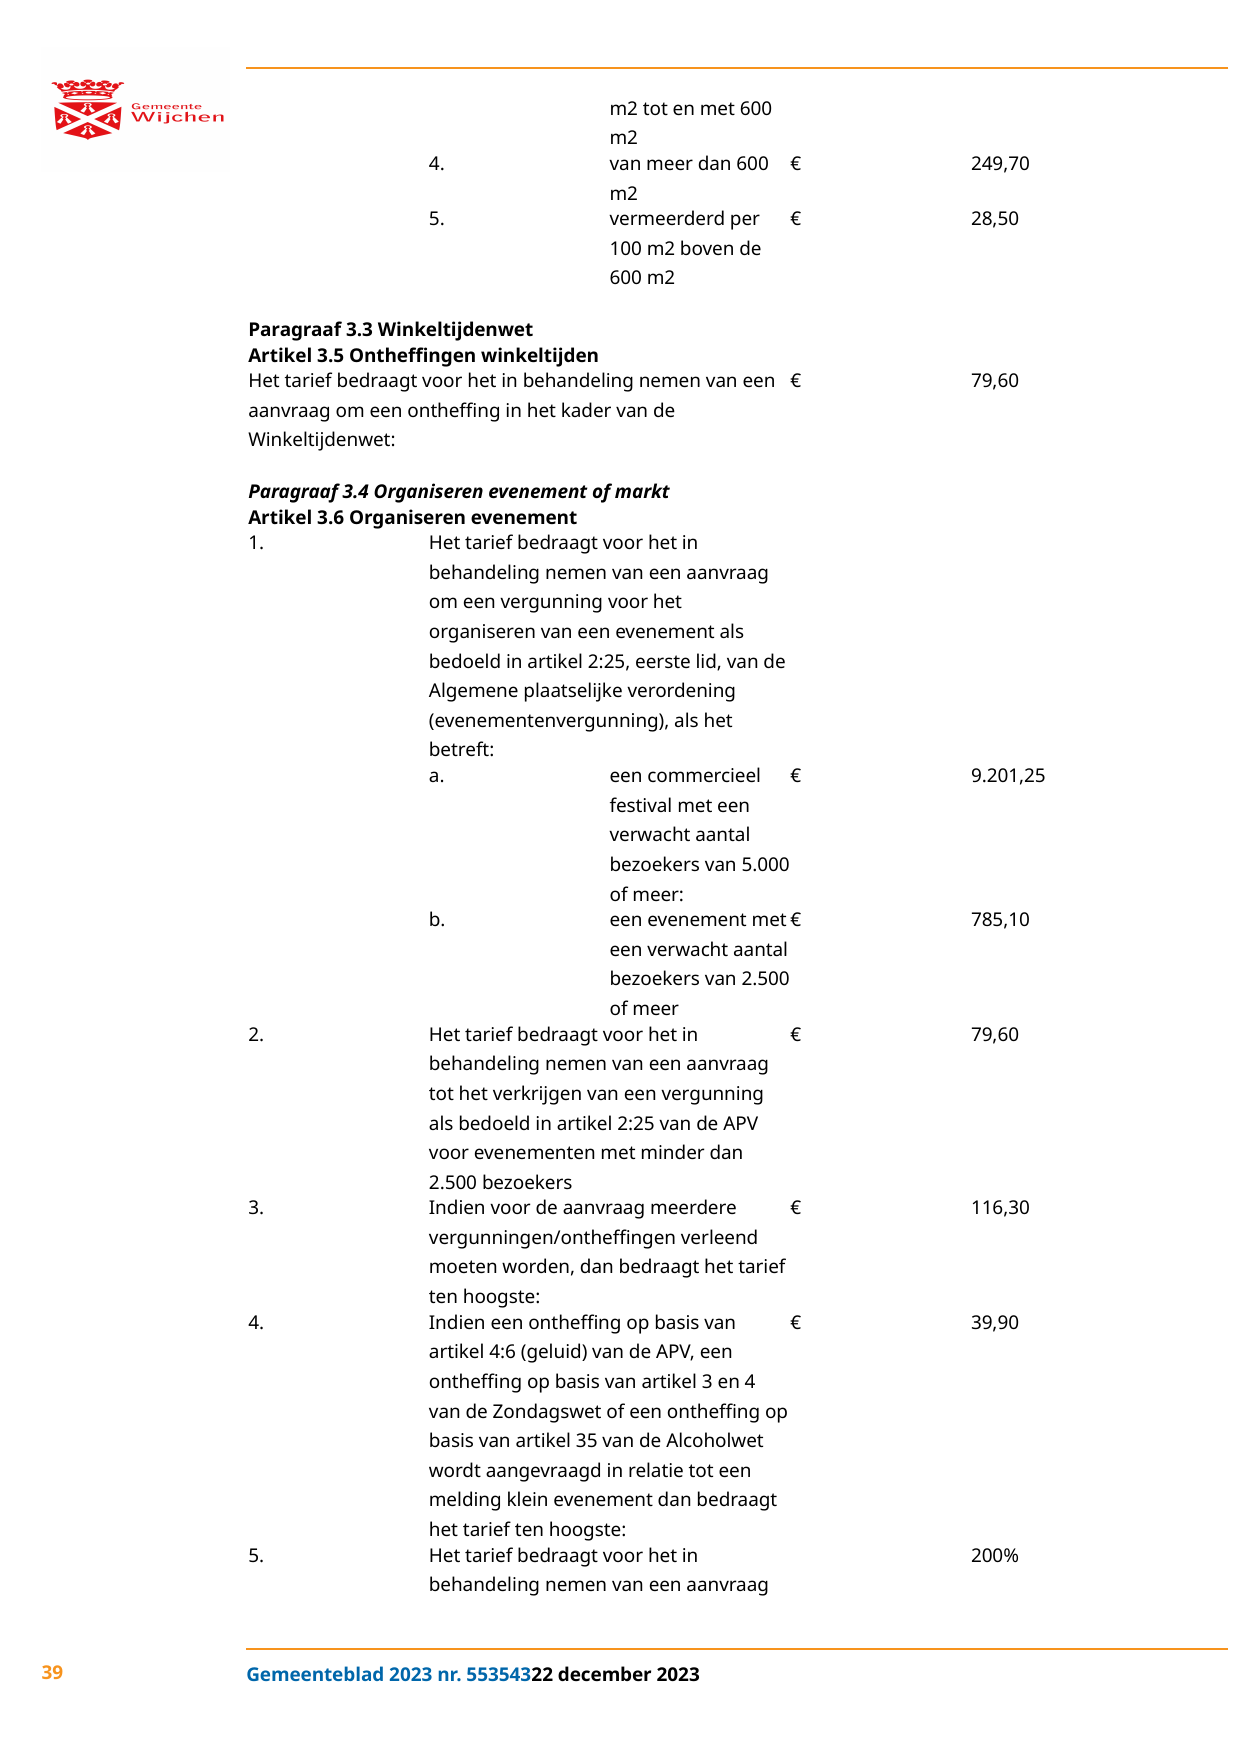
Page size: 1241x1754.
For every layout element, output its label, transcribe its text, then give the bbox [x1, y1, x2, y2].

table_cell 9.201,25 [971, 763, 1152, 906]
table_cell een commercieel festival met een verwacht aantal bezoekers van 5.000 of meer: [609, 763, 790, 906]
table_cell € [790, 205, 971, 290]
table_cell a. [429, 763, 609, 906]
table_cell Het tarief bedraagt voor het in behandeling nemen van een aanvraag om een vergunning voor het organiseren van een evenement als bedoeld in artikel 2:25, eerste lid, van de Algemene plaatselijke verordening (evenementenvergunning), als het betreft: [429, 530, 790, 762]
table_cell 2. [248, 1021, 429, 1194]
table_cell € [790, 1195, 971, 1309]
table_cell [971, 95, 1152, 150]
table_cell 4. [248, 1309, 429, 1542]
table_cell [790, 342, 971, 367]
table_cell [790, 504, 971, 529]
table_cell [248, 763, 429, 906]
table_cell [790, 478, 971, 504]
table_cell [790, 95, 971, 150]
table_cell [971, 478, 1152, 504]
picture [41, 47, 231, 172]
table_cell [609, 290, 790, 316]
table_cell 39,90 [971, 1309, 1152, 1542]
table_cell een evenement met een verwacht aantal bezoekers van 2.500 of meer [609, 906, 790, 1021]
table_cell 5. [429, 205, 609, 290]
table_cell Het tarief bedraagt voor het in behandeling nemen van een aanvraag om een ontheffing in het kader van de Winkeltijdenwet: [248, 368, 790, 452]
table_cell Artikel 3.6 Organiseren evenement [248, 504, 790, 529]
table_cell Paragraaf 3.3 Winkeltijdenwet [248, 316, 790, 342]
table_cell b. [429, 906, 609, 1021]
table_cell [790, 530, 971, 762]
table_cell vermeerderd per 100 m2 boven de 600 m2 [609, 205, 790, 290]
table_cell Artikel 3.5 Ontheffingen winkeltijden [248, 342, 790, 367]
table_cell [248, 290, 429, 316]
table_cell [971, 290, 1152, 316]
table_cell Paragraaf 3.4 Organiseren evenement of markt [248, 478, 790, 504]
table_cell € [790, 150, 971, 205]
table_cell 79,60 [971, 368, 1152, 452]
table_cell [971, 504, 1152, 529]
table_cell € [790, 1021, 971, 1194]
table_cell € [790, 763, 971, 906]
table_cell [248, 205, 429, 290]
table_cell [790, 316, 971, 342]
table_cell van meer dan 600 m2 [609, 150, 790, 205]
table_cell 1. [248, 530, 429, 762]
table_cell [248, 150, 429, 205]
table_cell € [790, 368, 971, 452]
table_cell m2 tot en met 600 m2 [609, 95, 790, 150]
table_cell 28,50 [971, 205, 1152, 290]
table_cell [971, 530, 1152, 762]
table_cell [248, 453, 429, 478]
table_cell Indien een ontheffing op basis van artikel 4:6 (geluid) van de APV, een ontheffing op basis van artikel 3 en 4 van de Zondagswet of een ontheffing op basis van artikel 35 van de Alcoholwet wordt aangevraagd in relatie tot een melding klein evenement dan bedraagt het tarief ten hoogste: [429, 1309, 790, 1542]
table_cell Het tarief bedraagt voor het in behandeling nemen van een aanvraag tot het verkrijgen van een vergunning als bedoeld in artikel 2:25 van de APV voor evenementen met minder dan 2.500 bezoekers [429, 1021, 790, 1194]
table_cell [429, 290, 609, 316]
table_cell € [790, 906, 971, 1021]
table_cell [429, 95, 609, 150]
table_cell Indien voor de aanvraag meerdere vergunningen/ontheffingen verleend moeten worden, dan bedraagt het tarief ten hoogste: [429, 1195, 790, 1309]
table_cell [790, 453, 971, 478]
table_cell 200% [971, 1542, 1152, 1597]
table_cell € [790, 1309, 971, 1542]
table_cell [971, 342, 1152, 367]
table_cell 249,70 [971, 150, 1152, 205]
table_cell [248, 906, 429, 1021]
table_cell 116,30 [971, 1195, 1152, 1309]
table_cell [971, 453, 1152, 478]
table_cell 785,10 [971, 906, 1152, 1021]
table_cell 4. [429, 150, 609, 205]
table_cell Het tarief bedraagt voor het in behandeling nemen van een aanvraag [429, 1542, 790, 1597]
table_cell [248, 95, 429, 150]
table_cell [609, 453, 790, 478]
table_cell [429, 453, 609, 478]
table_cell [790, 1542, 971, 1597]
table_cell 3. [248, 1195, 429, 1309]
table_cell [971, 316, 1152, 342]
table_cell 5. [248, 1542, 429, 1597]
table_cell [790, 290, 971, 316]
table_cell 79,60 [971, 1021, 1152, 1194]
